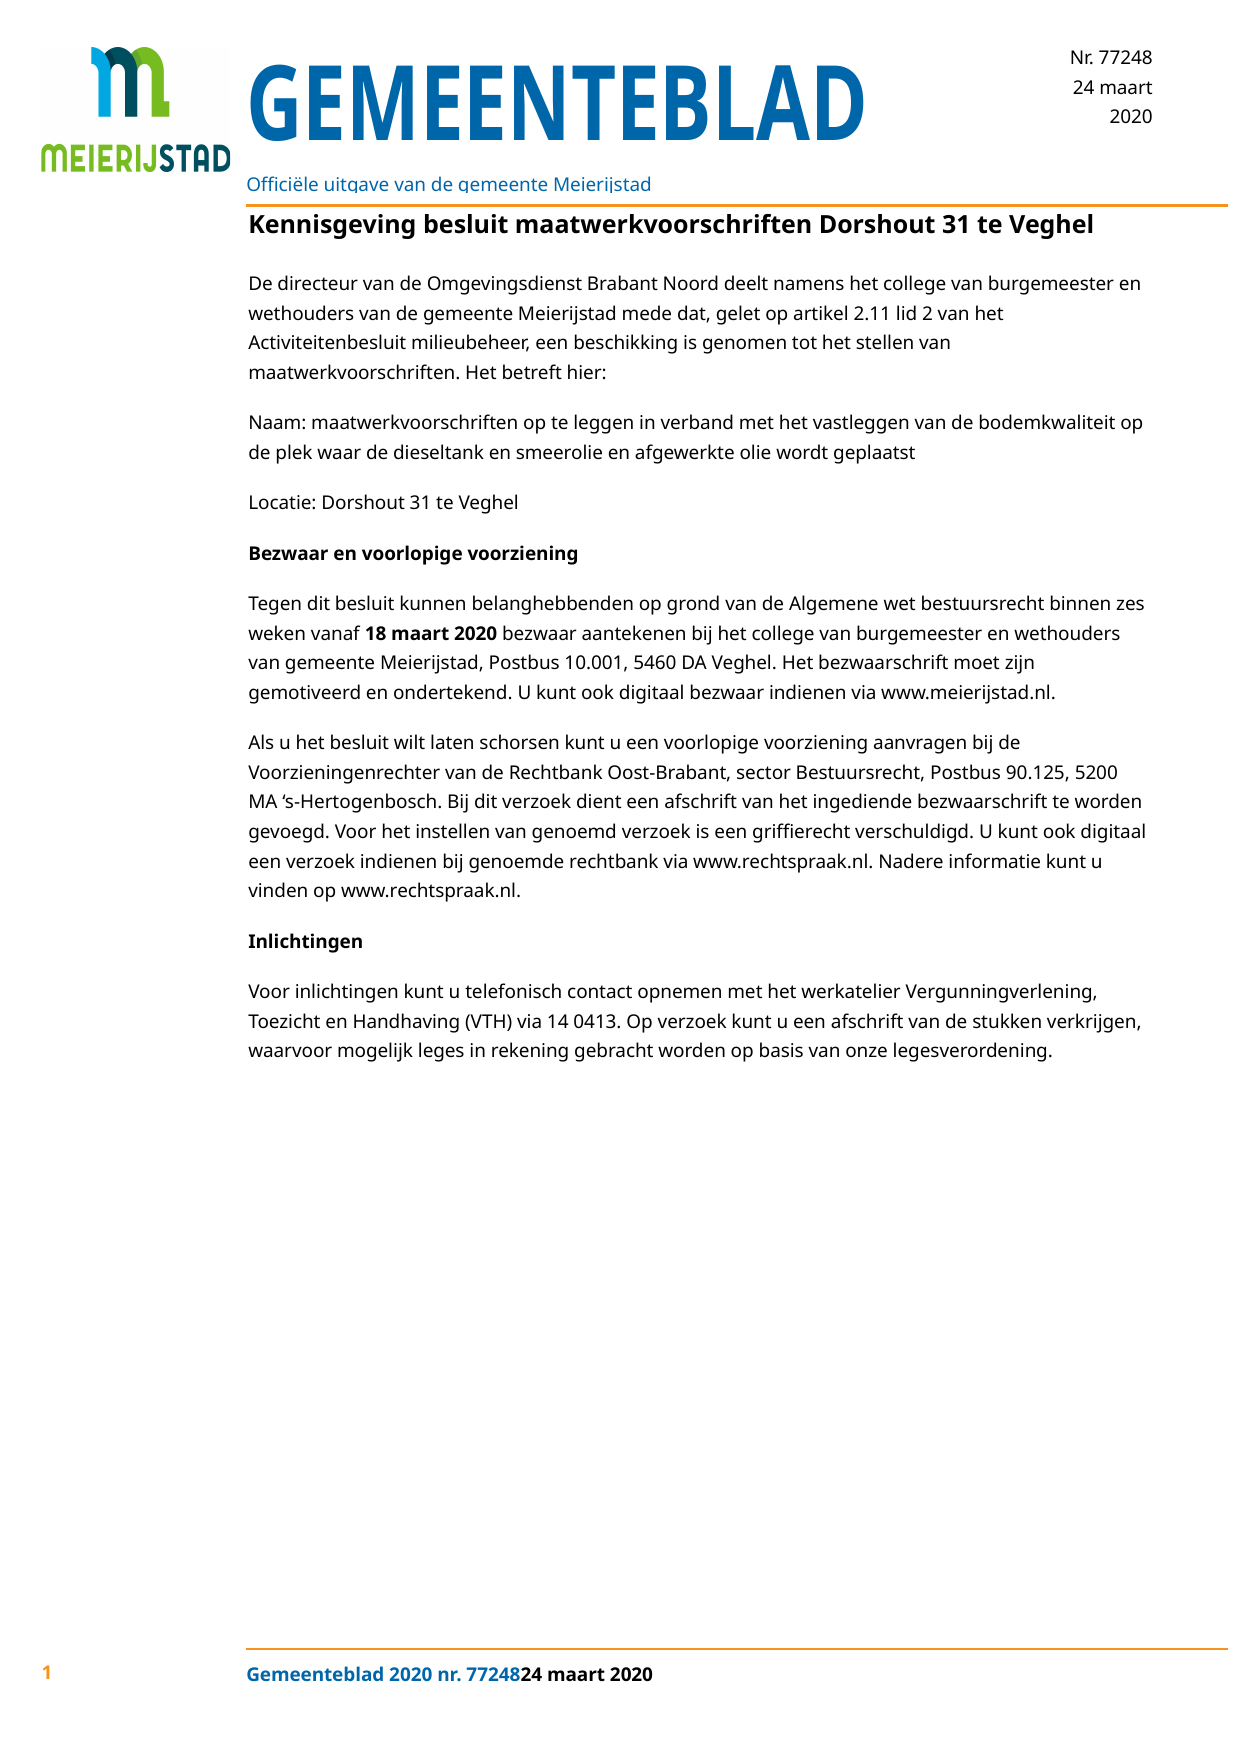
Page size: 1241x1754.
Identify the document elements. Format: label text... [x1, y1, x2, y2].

text Voor inlichtingen kunt u telefonisch contact opnemen met het werkatelier Vergunningverlening, Toezicht en Handhaving (VTH) via 14 0413. Op verzoek kunt u een afschrift van de stukken verkrijgen, waarvoor mogelijk leges in rekening gebracht worden op basis van onze legesverordening. [248, 978, 1152, 1063]
text Als u het besluit wilt laten schorsen kunt u een voorlopige voorziening aanvragen bij de Voorzieningenrechter van de Rechtbank Oost-Brabant, sector Bestuursrecht, Postbus 90.125, 5200 MA ‘s-Hertogenbosch. Bij dit verzoek dient een afschrift van het ingediende bezwaarschrift te worden gevoegd. Voor het instellen van genoemd verzoek is een griffierecht verschuldigd. U kunt ook digitaal een verzoek indienen bij genoemde rechtbank via www.rechtspraak.nl. Nadere informatie kunt u vinden op www.rechtspraak.nl. [248, 729, 1152, 903]
text Inlichtingen [248, 928, 1152, 953]
text Bezwaar en voorlopige voorziening [248, 540, 1152, 566]
text Kennisgeving besluit maatwerkvoorschriften Dorshout 31 te Veghel [248, 207, 1152, 241]
picture [41, 47, 231, 172]
text Naam: maatwerkvoorschriften op te leggen in verband met het vastleggen van de bodemkwaliteit op de plek waar de dieseltank en smeerolie en afgewerkte olie wordt geplaatst [248, 409, 1152, 465]
text De directeur van de Omgevingsdienst Brabant Noord deelt namens het college van burgemeester en wethouders van de gemeente Meierijstad mede dat, gelet op artikel 2.11 lid 2 van het Activiteitenbesluit milieubeheer, een beschikking is genomen tot het stellen van maatwerkvoorschriften. Het betreft hier: [248, 270, 1152, 385]
text Locatie: Dorshout 31 te Veghel [248, 489, 1152, 515]
text Tegen dit besluit kunnen belanghebbenden op grond van de Algemene wet bestuursrecht binnen zes weken vanaf 18 maart 2020 bezwaar aantekenen bij het college van burgemeester en wethouders van gemeente Meierijstad, Postbus 10.001, 5460 DA Veghel. Het bezwaarschrift moet zijn gemotiveerd en ondertekend. U kunt ook digitaal bezwaar indienen via www.meierijstad.nl. [248, 590, 1152, 705]
